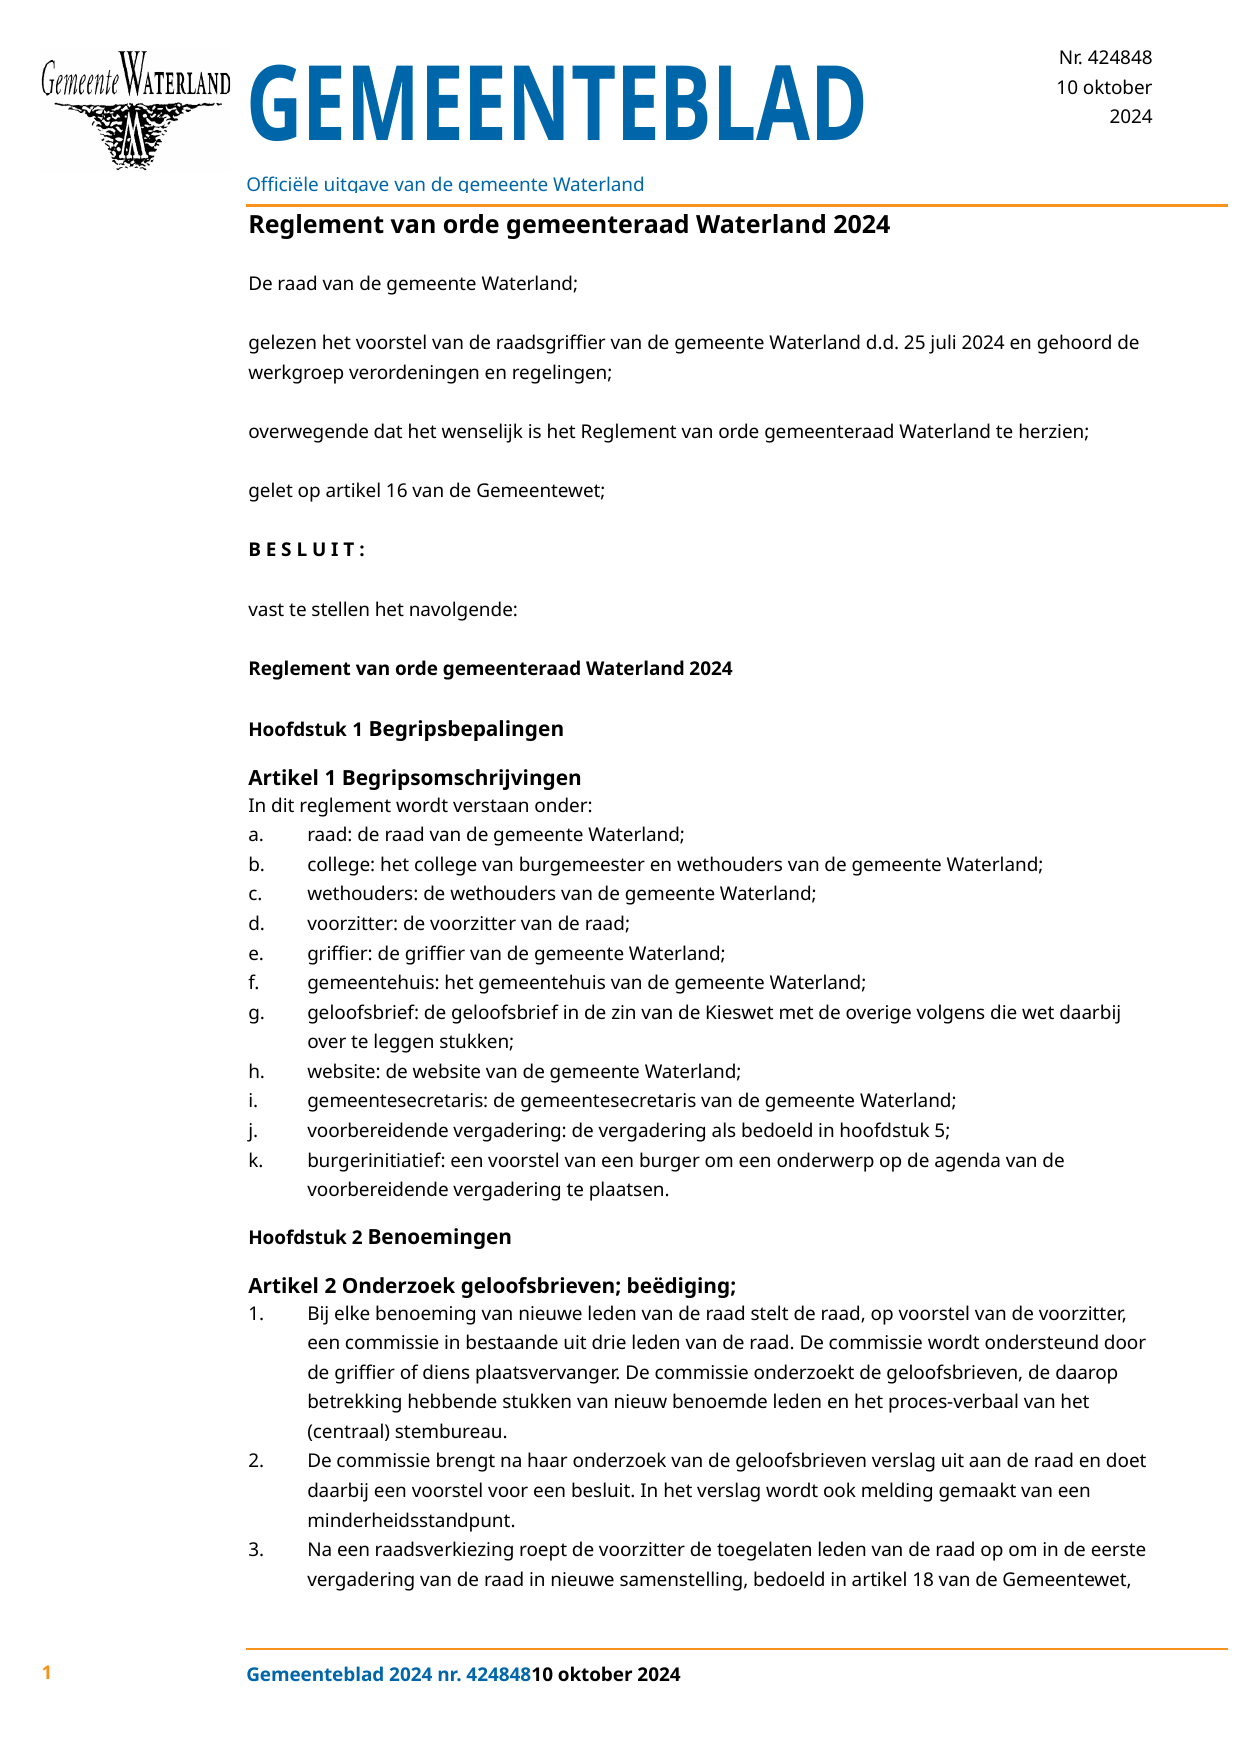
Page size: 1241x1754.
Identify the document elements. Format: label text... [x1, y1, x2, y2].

list college: het college van burgemeester en wethouders van de gemeente Waterland; [248, 851, 1152, 877]
list De commissie brengt na haar onderzoek van de geloofsbrieven verslag uit aan de raad en doet daarbij een voorstel voor een besluit. In het verslag wordt ook melding gemaakt van een minderheidsstandpunt. [248, 1448, 1152, 1532]
list griffier: de griffier van de gemeente Waterland; [248, 940, 1152, 965]
list Na een raadsverkiezing roept de voorzitter de toegelaten leden van de raad op om in de eerste vergadering van de raad in nieuwe samenstelling, bedoeld in artikel 18 van de Gemeentewet, [248, 1536, 1152, 1592]
text vast te stellen het navolgende: [248, 596, 1152, 621]
list raad: de raad van de gemeente Waterland; [248, 821, 1152, 847]
text De raad van de gemeente Waterland; [248, 270, 1152, 296]
list voorzitter: de voorzitter van de raad; [248, 910, 1152, 936]
text Reglement van orde gemeenteraad Waterland 2024 [248, 207, 1152, 241]
text Artikel 1 Begripsomschrijvingen [248, 763, 1152, 792]
text gelet op artikel 16 van de Gemeentewet; [248, 477, 1152, 503]
list voorbereidende vergadering: de vergadering als bedoeld in hoofdstuk 5; [248, 1117, 1152, 1143]
text gelezen het voorstel van de raadsgriffier van de gemeente Waterland d.d. 25 juli 2024 en gehoord de werkgroep verordeningen en regelingen; [248, 329, 1152, 385]
text In dit reglement wordt verstaan onder: [248, 792, 1152, 817]
picture [41, 47, 231, 172]
list wethouders: de wethouders van de gemeente Waterland; [248, 881, 1152, 906]
text overwegende dat het wenselijk is het Reglement van orde gemeenteraad Waterland te herzien; [248, 418, 1152, 444]
text Hoofdstuk 1 Begripsbepalingen [248, 714, 1152, 742]
text Reglement van orde gemeenteraad Waterland 2024 [248, 655, 1152, 681]
list burgerinitiatief: een voorstel van een burger om een onderwerp op de agenda van de voorbereidende vergadering te plaatsen. [248, 1147, 1152, 1202]
list Bij elke benoeming van nieuwe leden van de raad stelt de raad, op voorstel van de voorzitter, een commissie in bestaande uit drie leden van de raad. De commissie wordt ondersteund door de griffier of diens plaatsvervanger. De commissie onderzoekt de geloofsbrieven, de daarop betrekking hebbende stukken van nieuw benoemde leden en het proces-verbaal van het (centraal) stembureau. [248, 1300, 1152, 1444]
list geloofsbrief: de geloofsbrief in de zin van de Kieswet met de overige volgens die wet daarbij over te leggen stukken; [248, 999, 1152, 1054]
list website: de website van de gemeente Waterland; [248, 1058, 1152, 1084]
text B E S L U I T : [248, 537, 1152, 562]
list gemeentehuis: het gemeentehuis van de gemeente Waterland; [248, 969, 1152, 995]
text Artikel 2 Onderzoek geloofsbrieven; beëdiging; [248, 1271, 1152, 1300]
list gemeentesecretaris: de gemeentesecretaris van de gemeente Waterland; [248, 1088, 1152, 1113]
text Hoofdstuk 2 Benoemingen [248, 1222, 1152, 1250]
